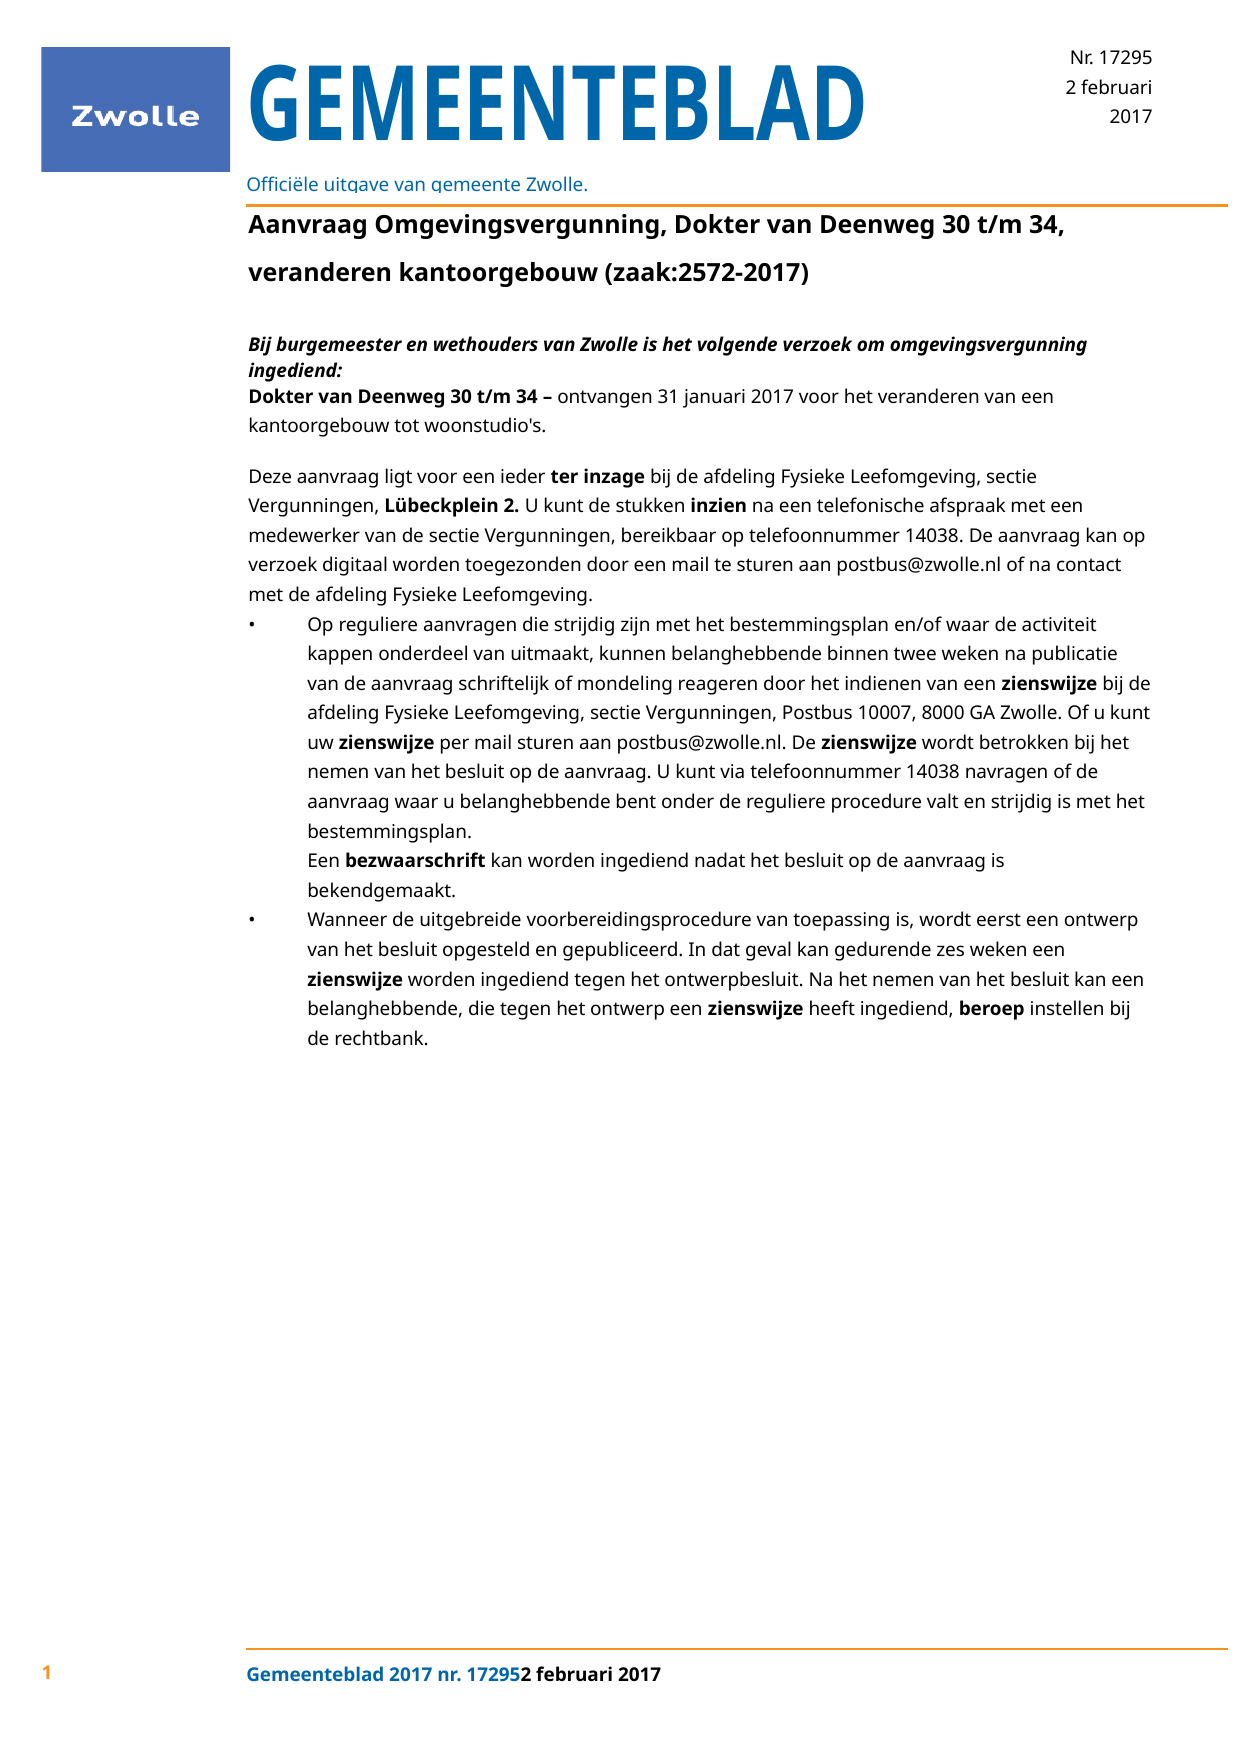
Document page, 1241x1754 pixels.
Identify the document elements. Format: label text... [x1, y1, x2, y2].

text Aanvraag Omgevingsvergunning, Dokter van Deenweg 30 t/m 34, veranderen kantoorgebouw (zaak:2572-2017) [248, 207, 1152, 288]
picture [41, 47, 231, 172]
list Op reguliere aanvragen die strijdig zijn met het bestemmingsplan en/of waar de activiteit kappen onderdeel van uitmaakt, kunnen belanghebbende binnen twee weken na publicatie van de aanvraag schriftelijk of mondeling reageren door het indienen van een zienswijze bij de afdeling Fysieke Leefomgeving, sectie Vergunningen, Postbus 10007, 8000 GA Zwolle. Of u kunt uw zienswijze per mail sturen aan postbus@zwolle.nl. De zienswijze wordt betrokken bij het nemen van het besluit op de aanvraag. U kunt via telefoonnummer 14038 navragen of de aanvraag waar u belanghebbende bent onder de reguliere procedure valt en strijdig is met het bestemmingsplan. [248, 611, 1152, 844]
text Deze aanvraag ligt voor een ieder ter inzage bij de afdeling Fysieke Leefomgeving, sectie Vergunningen, Lübeckplein 2. U kunt de stukken inzien na een telefonische afspraak met een medewerker van de sectie Vergunningen, bereikbaar op telefoonnummer 14038. De aanvraag kan op verzoek digitaal worden toegezonden door een mail te sturen aan postbus@zwolle.nl of na contact met de afdeling Fysieke Leefomgeving. [248, 463, 1152, 607]
list Wanneer de uitgebreide voorbereidingsprocedure van toepassing is, wordt eerst een ontwerp van het besluit opgesteld en gepubliceerd. In dat geval kan gedurende zes weken een zienswijze worden ingediend tegen het ontwerpbesluit. Na het nemen van het besluit kan een belanghebbende, die tegen het ontwerp een zienswijze heeft ingediend, beroep instellen bij de rechtbank. [248, 907, 1152, 1051]
text Bij burgemeester en wethouders van Zwolle is het volgende verzoek om omgevingsvergunning ingediend: [248, 331, 1152, 383]
list Een bezwaarschrift kan worden ingediend nadat het besluit op de aanvraag is bekendgemaakt. [248, 847, 1152, 903]
text Dokter van Deenweg 30 t/m 34 – ontvangen 31 januari 2017 voor het veranderen van een kantoorgebouw tot woonstudio's. [248, 383, 1152, 438]
